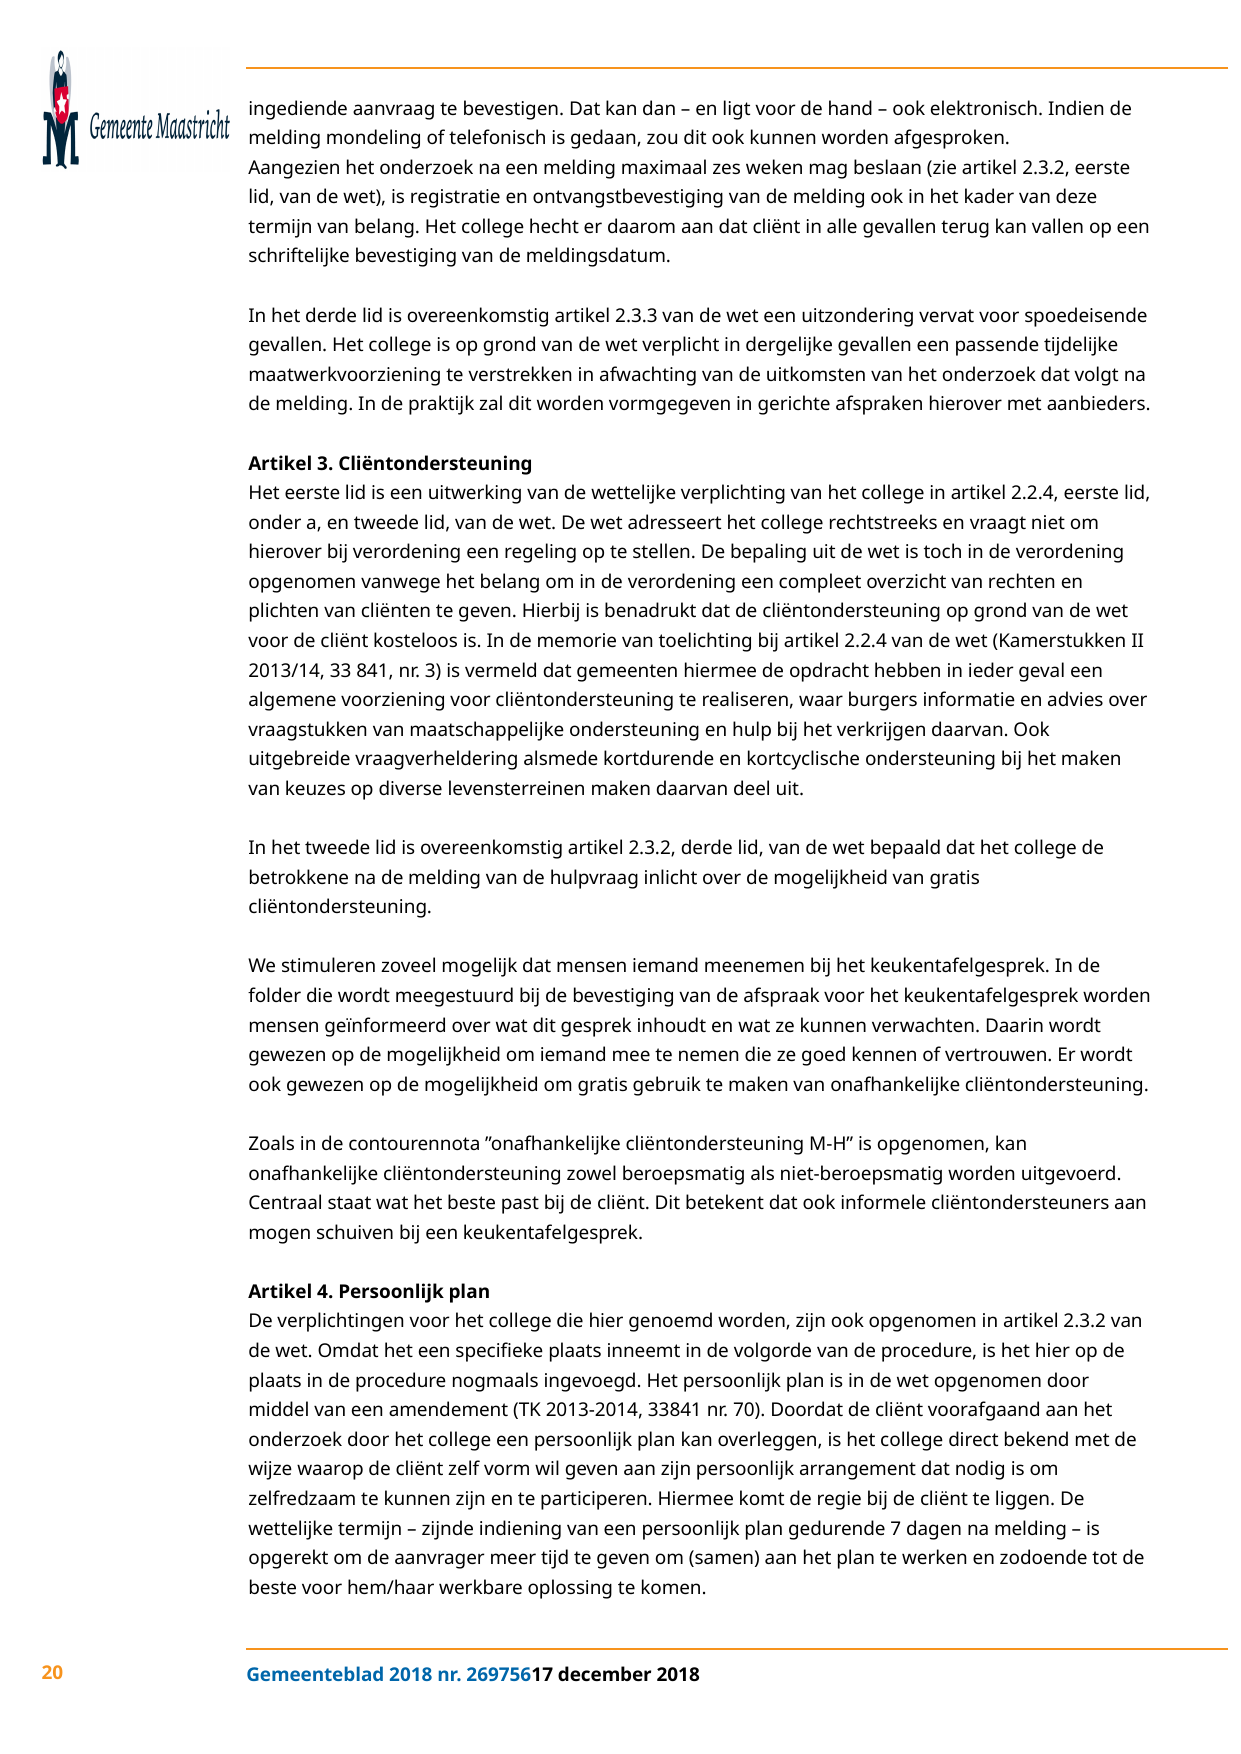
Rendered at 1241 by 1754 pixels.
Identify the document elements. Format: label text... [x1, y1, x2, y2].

text Artikel 4. Persoonlijk plan [248, 1278, 1152, 1304]
picture [41, 47, 231, 172]
text Aangezien het onderzoek na een melding maximaal zes weken mag beslaan (zie artikel 2.3.2, eerste lid, van de wet), is registratie en ontvangstbevestiging van de melding ook in het kader van deze termijn van belang. Het college hecht er daarom aan dat cliënt in alle gevallen terug kan vallen op een schriftelijke bevestiging van de meldingsdatum. [248, 154, 1152, 268]
text De verplichtingen voor het college die hier genoemd worden, zijn ook opgenomen in artikel 2.3.2 van de wet. Omdat het een specifieke plaats inneemt in de volgorde van de procedure, is het hier op de plaats in de procedure nogmaals ingevoegd. Het persoonlijk plan is in de wet opgenomen door middel van een amendement (TK 2013-2014, 33841 nr. 70). Doordat de cliënt voorafgaand aan het onderzoek door het college een persoonlijk plan kan overleggen, is het college direct bekend met de wijze waarop de cliënt zelf vorm wil geven aan zijn persoonlijk arrangement dat nodig is om zelfredzaam te kunnen zijn en te participeren. Hiermee komt de regie bij de cliënt te liggen. De wettelijke termijn – zijnde indiening van een persoonlijk plan gedurende 7 dagen na melding – is opgerekt om de aanvrager meer tijd te geven om (samen) aan het plan te werken en zodoende tot de beste voor hem/haar werkbare oplossing te komen. [248, 1308, 1152, 1600]
text ingediende aanvraag te bevestigen. Dat kan dan – en ligt voor de hand – ook elektronisch. Indien de melding mondeling of telefonisch is gedaan, zou dit ook kunnen worden afgesproken. [248, 95, 1152, 150]
text In het tweede lid is overeenkomstig artikel 2.3.2, derde lid, van de wet bepaald dat het college de betrokkene na de melding van de hulpvraag inlicht over de mogelijkheid van gratis cliëntondersteuning. [248, 834, 1152, 919]
text Artikel 3. Cliëntondersteuning [248, 450, 1152, 476]
text Het eerste lid is een uitwerking van de wettelijke verplichting van het college in artikel 2.2.4, eerste lid, onder a, en tweede lid, van de wet. De wet adresseert het college rechtstreeks en vraagt niet om hierover bij verordening een regeling op te stellen. De bepaling uit de wet is toch in de verordening opgenomen vanwege het belang om in de verordening een compleet overzicht van rechten en plichten van cliënten te geven. Hierbij is benadrukt dat de cliëntondersteuning op grond van de wet voor de cliënt kosteloos is. In de memorie van toelichting bij artikel 2.2.4 van de wet (Kamerstukken II 2013/14, 33 841, nr. 3) is vermeld dat gemeenten hiermee de opdracht hebben in ieder geval een algemene voorziening voor cliëntondersteuning te realiseren, waar burgers informatie en advies over vraagstukken van maatschappelijke ondersteuning en hulp bij het verkrijgen daarvan. Ook uitgebreide vraagverheldering alsmede kortdurende en kortcyclische ondersteuning bij het maken van keuzes op diverse levensterreinen maken daarvan deel uit. [248, 479, 1152, 801]
text Zoals in de contourennota ”onafhankelijke cliëntondersteuning M-H” is opgenomen, kan onafhankelijke cliëntondersteuning zowel beroepsmatig als niet-beroepsmatig worden uitgevoerd. Centraal staat wat het beste past bij de cliënt. Dit betekent dat ook informele cliëntondersteuners aan mogen schuiven bij een keukentafelgesprek. [248, 1130, 1152, 1245]
text We stimuleren zoveel mogelijk dat mensen iemand meenemen bij het keukentafelgesprek. In de folder die wordt meegestuurd bij de bevestiging van de afspraak voor het keukentafelgesprek worden mensen geïnformeerd over wat dit gesprek inhoudt en wat ze kunnen verwachten. Daarin wordt gewezen op de mogelijkheid om iemand mee te nemen die ze goed kennen of vertrouwen. Er wordt ook gewezen op de mogelijkheid om gratis gebruik te maken van onafhankelijke cliëntondersteuning. [248, 953, 1152, 1097]
text In het derde lid is overeenkomstig artikel 2.3.3 van de wet een uitzondering vervat voor spoedeisende gevallen. Het college is op grond van de wet verplicht in dergelijke gevallen een passende tijdelijke maatwerkvoorziening te verstrekken in afwachting van de uitkomsten van het onderzoek dat volgt na de melding. In de praktijk zal dit worden vormgegeven in gerichte afspraken hierover met aanbieders. [248, 302, 1152, 416]
